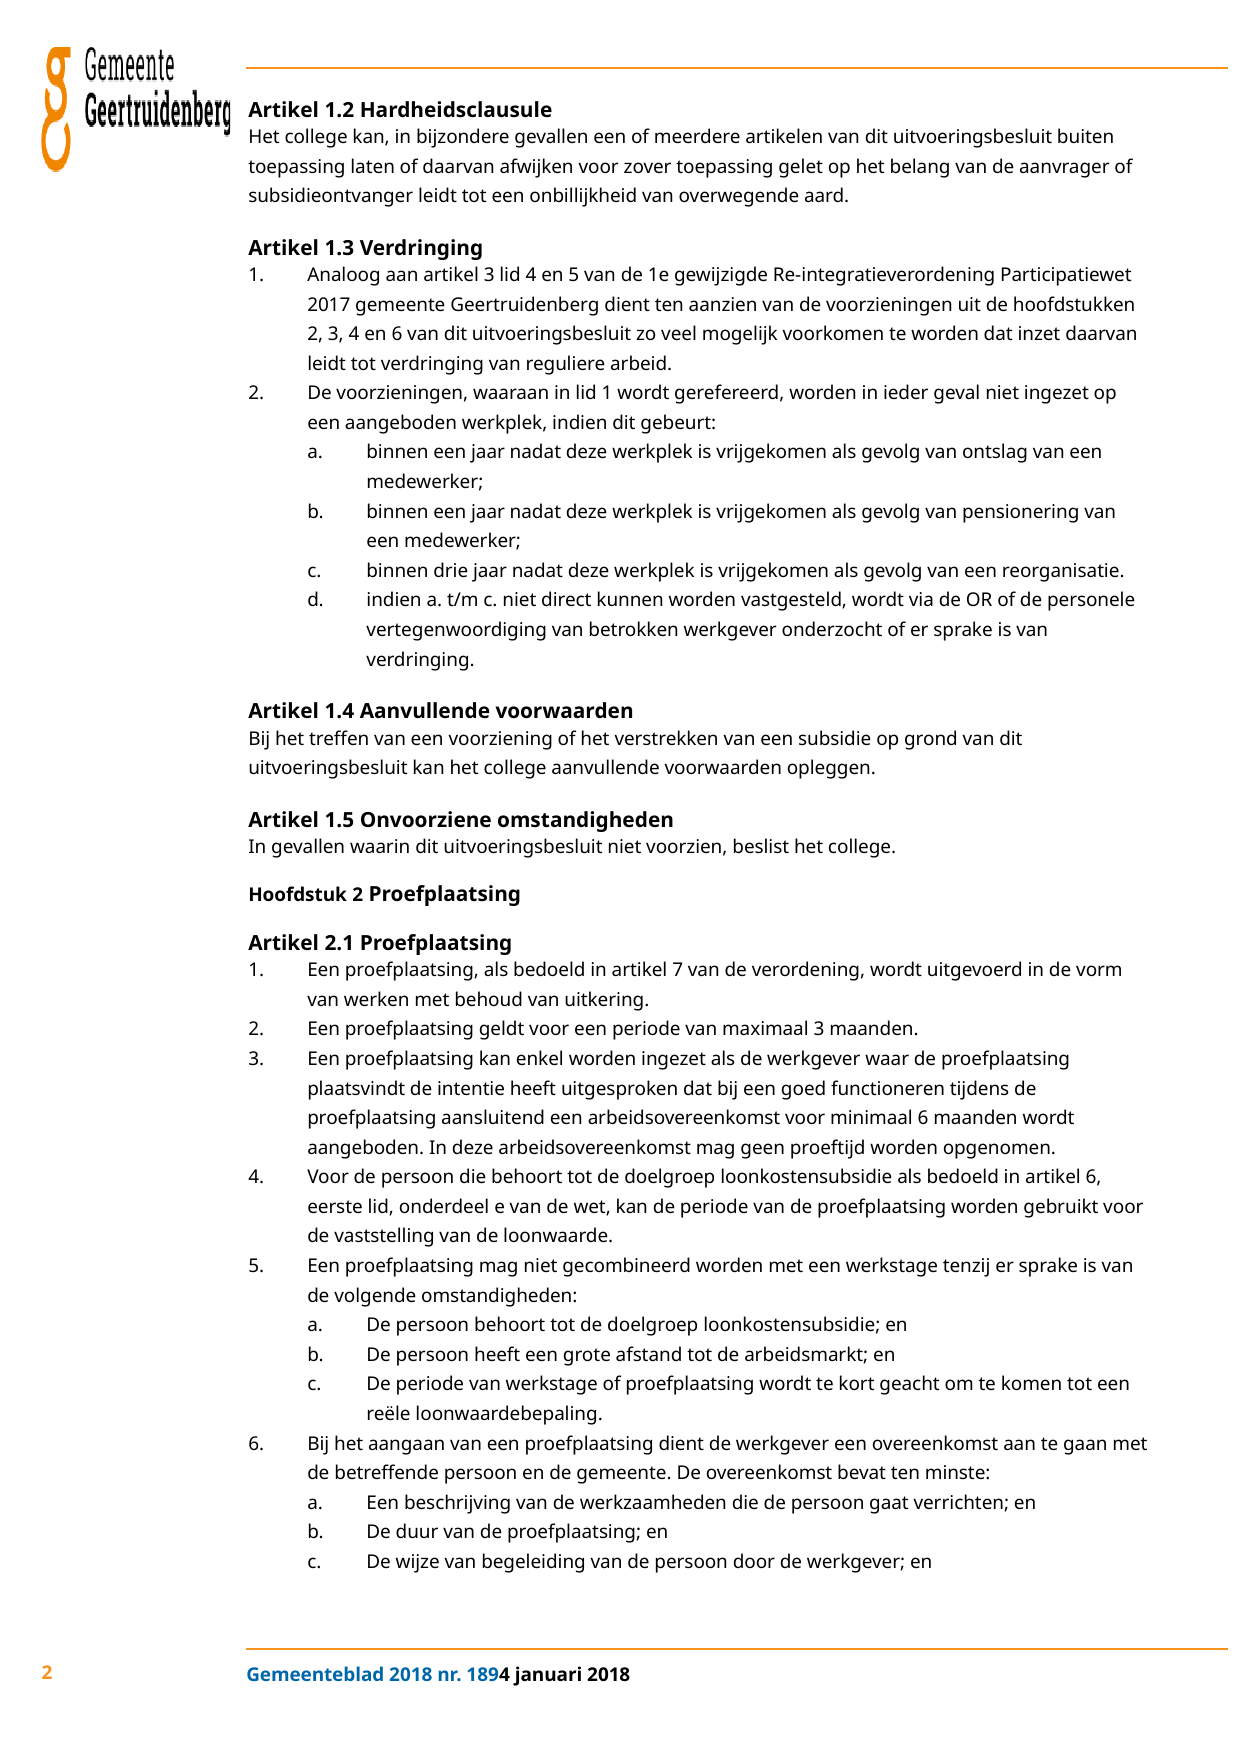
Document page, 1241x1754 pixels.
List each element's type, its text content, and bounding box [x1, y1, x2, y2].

list indien a. t/m c. niet direct kunnen worden vastgesteld, wordt via de OR of de personele vertegenwoordiging van betrokken werkgever onderzocht of er sprake is van verdringing. [307, 587, 1152, 672]
list De duur van de proefplaatsing; en [307, 1518, 1152, 1544]
text Artikel 2.1 Proefplaatsing [248, 928, 1152, 956]
list De persoon behoort tot de doelgroep loonkostensubsidie; en [307, 1311, 1152, 1337]
list Bij het aangaan van een proefplaatsing dient de werkgever een overeenkomst aan te gaan met de betreffende persoon en de gemeente. De overeenkomst bevat ten minste: [248, 1430, 1152, 1485]
list Voor de persoon die behoort tot de doelgroep loonkostensubsidie als bedoeld in artikel 6, eerste lid, onderdeel e van de wet, kan de periode van de proefplaatsing worden gebruikt voor de vaststelling van de loonwaarde. [248, 1163, 1152, 1248]
list Een proefplaatsing mag niet gecombineerd worden met een werkstage tenzij er sprake is van de volgende omstandigheden: [248, 1252, 1152, 1308]
text In gevallen waarin dit uitvoeringsbesluit niet voorzien, beslist het college. [248, 833, 1152, 859]
text Hoofdstuk 2 Proefplaatsing [248, 879, 1152, 907]
text Artikel 1.3 Verdringing [248, 233, 1152, 261]
picture [41, 47, 231, 172]
text Bij het treffen van een voorziening of het verstrekken van een subsidie op grond van dit uitvoeringsbesluit kan het college aanvullende voorwaarden opleggen. [248, 725, 1152, 780]
list Analoog aan artikel 3 lid 4 en 5 van de 1e gewijzigde Re-integratieverordening Participatiewet 2017 gemeente Geertruidenberg dient ten aanzien van de voorzieningen uit de hoofdstukken 2, 3, 4 en 6 van dit uitvoeringsbesluit zo veel mogelijk voorkomen te worden dat inzet daarvan leidt tot verdringing van reguliere arbeid. [248, 261, 1152, 376]
text Artikel 1.4 Aanvullende voorwaarden [248, 696, 1152, 725]
list Een proefplaatsing, als bedoeld in artikel 7 van de verordening, wordt uitgevoerd in de vorm van werken met behoud van uitkering. [248, 956, 1152, 1012]
list Een proefplaatsing kan enkel worden ingezet als de werkgever waar de proefplaatsing plaatsvindt de intentie heeft uitgesproken dat bij een goed functioneren tijdens de proefplaatsing aansluitend een arbeidsovereenkomst voor minimaal 6 maanden wordt aangeboden. In deze arbeidsovereenkomst mag geen proeftijd worden opgenomen. [248, 1045, 1152, 1160]
text Artikel 1.2 Hardheidsclausule [248, 95, 1152, 123]
text Artikel 1.5 Onvoorziene omstandigheden [248, 805, 1152, 833]
list Een beschrijving van de werkzaamheden die de persoon gaat verrichten; en [307, 1489, 1152, 1515]
list De voorzieningen, waaraan in lid 1 wordt gerefereerd, worden in ieder geval niet ingezet op een aangeboden werkplek, indien dit gebeurt: [248, 379, 1152, 435]
list Een proefplaatsing geldt voor een periode van maximaal 3 maanden. [248, 1016, 1152, 1041]
list binnen een jaar nadat deze werkplek is vrijgekomen als gevolg van ontslag van een medewerker; [307, 439, 1152, 494]
list De persoon heeft een grote afstand tot de arbeidsmarkt; en [307, 1341, 1152, 1367]
list binnen een jaar nadat deze werkplek is vrijgekomen als gevolg van pensionering van een medewerker; [307, 498, 1152, 553]
list De periode van werkstage of proefplaatsing wordt te kort geacht om te komen tot een reële loonwaardebepaling. [307, 1371, 1152, 1426]
list binnen drie jaar nadat deze werkplek is vrijgekomen als gevolg van een reorganisatie. [307, 557, 1152, 583]
text Het college kan, in bijzondere gevallen een of meerdere artikelen van dit uitvoeringsbesluit buiten toepassing laten of daarvan afwijken voor zover toepassing gelet op het belang van de aanvrager of subsidieontvanger leidt tot een onbillijkheid van overwegende aard. [248, 123, 1152, 208]
list De wijze van begeleiding van de persoon door de werkgever; en [307, 1548, 1152, 1574]
